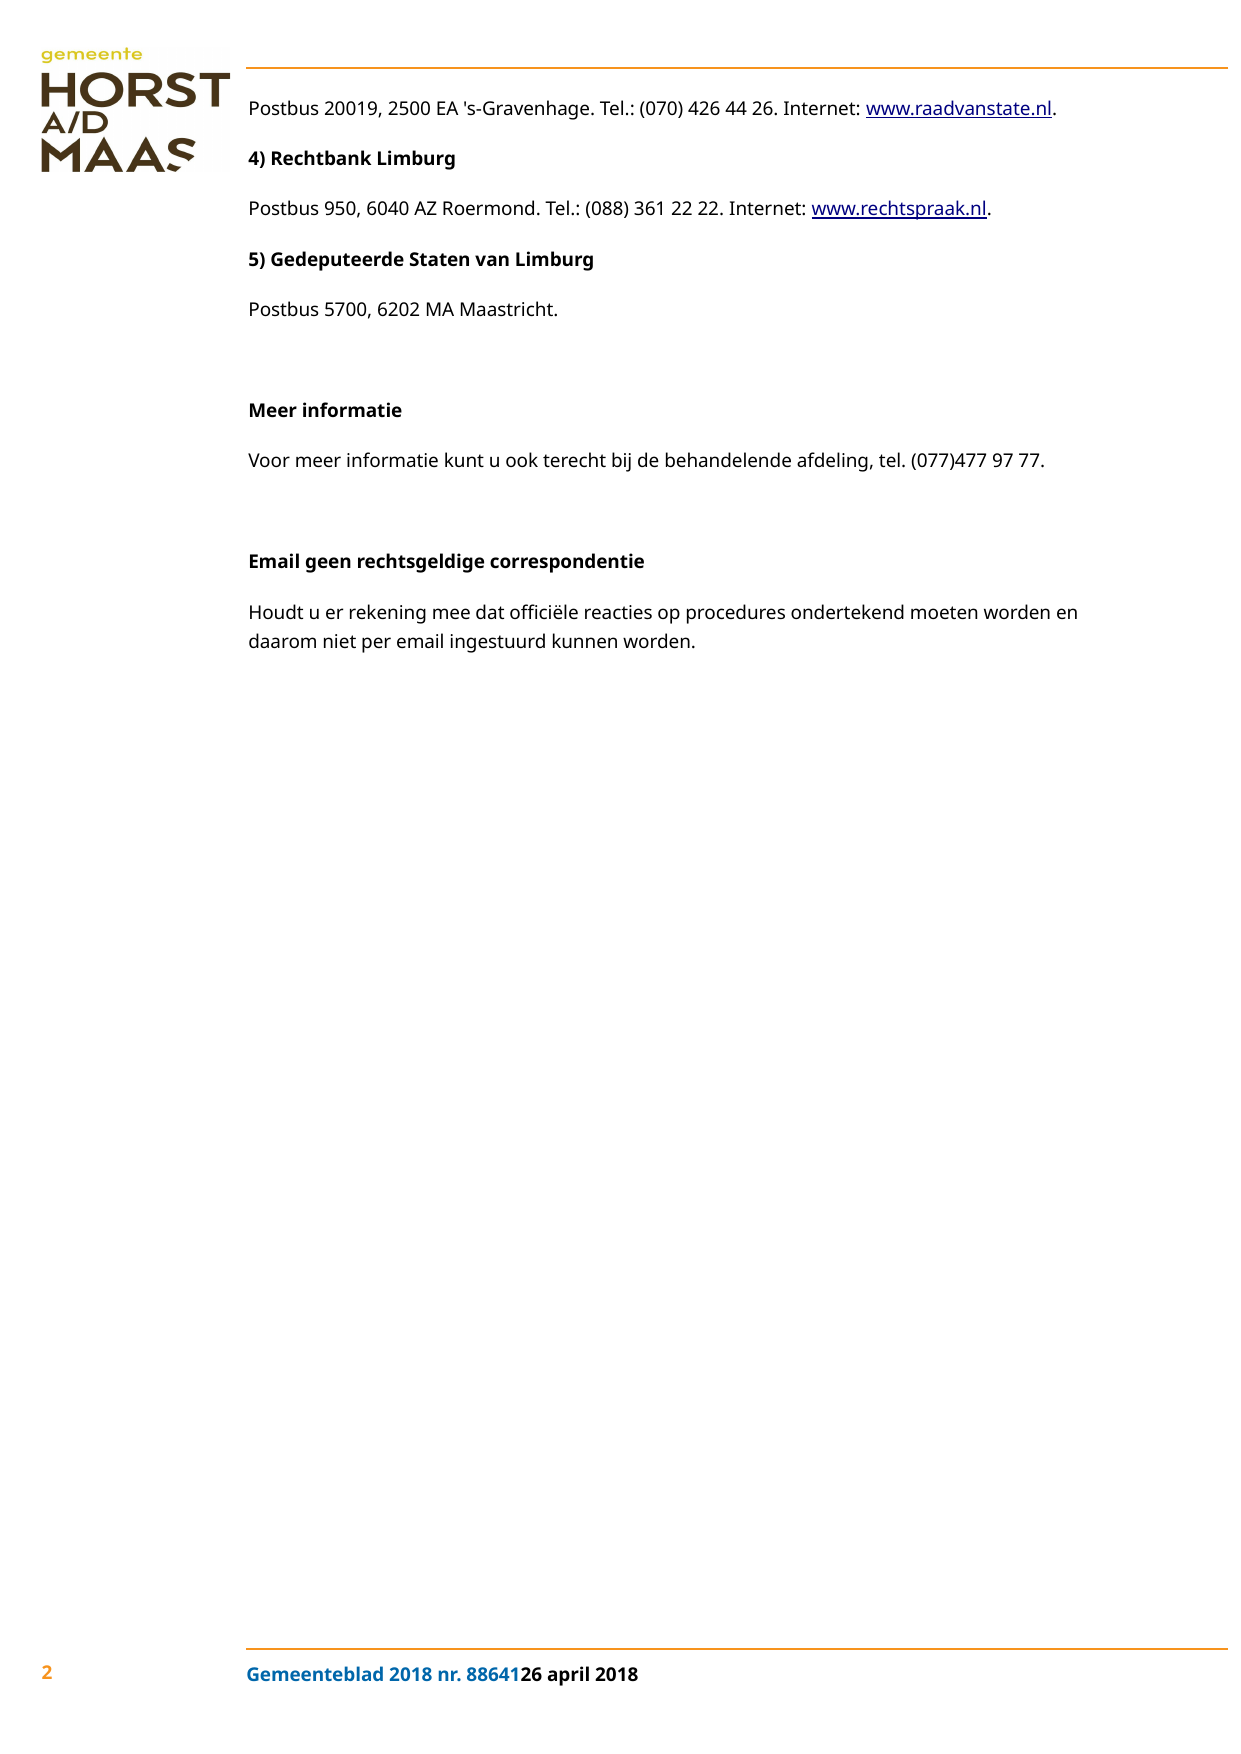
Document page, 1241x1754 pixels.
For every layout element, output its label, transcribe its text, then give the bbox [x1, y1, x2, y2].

text 4) Rechtbank Limburg [248, 145, 1152, 171]
text Houdt u er rekening mee dat officiële reacties op procedures ondertekend moeten worden en daarom niet per email ingestuurd kunnen worden. [248, 599, 1152, 654]
text Email geen rechtsgeldige correspondentie [248, 548, 1152, 574]
picture [41, 47, 231, 172]
text Postbus 20019, 2500 EA 's-Gravenhage. Tel.: (070) 426 44 26. Internet: www.raadvanstate.nl. [248, 95, 1152, 121]
text Postbus 950, 6040 AZ Roermond. Tel.: (088) 361 22 22. Internet: www.rechtspraak.nl. [248, 196, 1152, 221]
text 5) Gedeputeerde Staten van Limburg [248, 246, 1152, 272]
text Voor meer informatie kunt u ook terecht bij de behandelende afdeling, tel. (077)477 97 77. [248, 448, 1152, 473]
text Postbus 5700, 6202 MA Maastricht. [248, 296, 1152, 322]
text Meer informatie [248, 397, 1152, 423]
